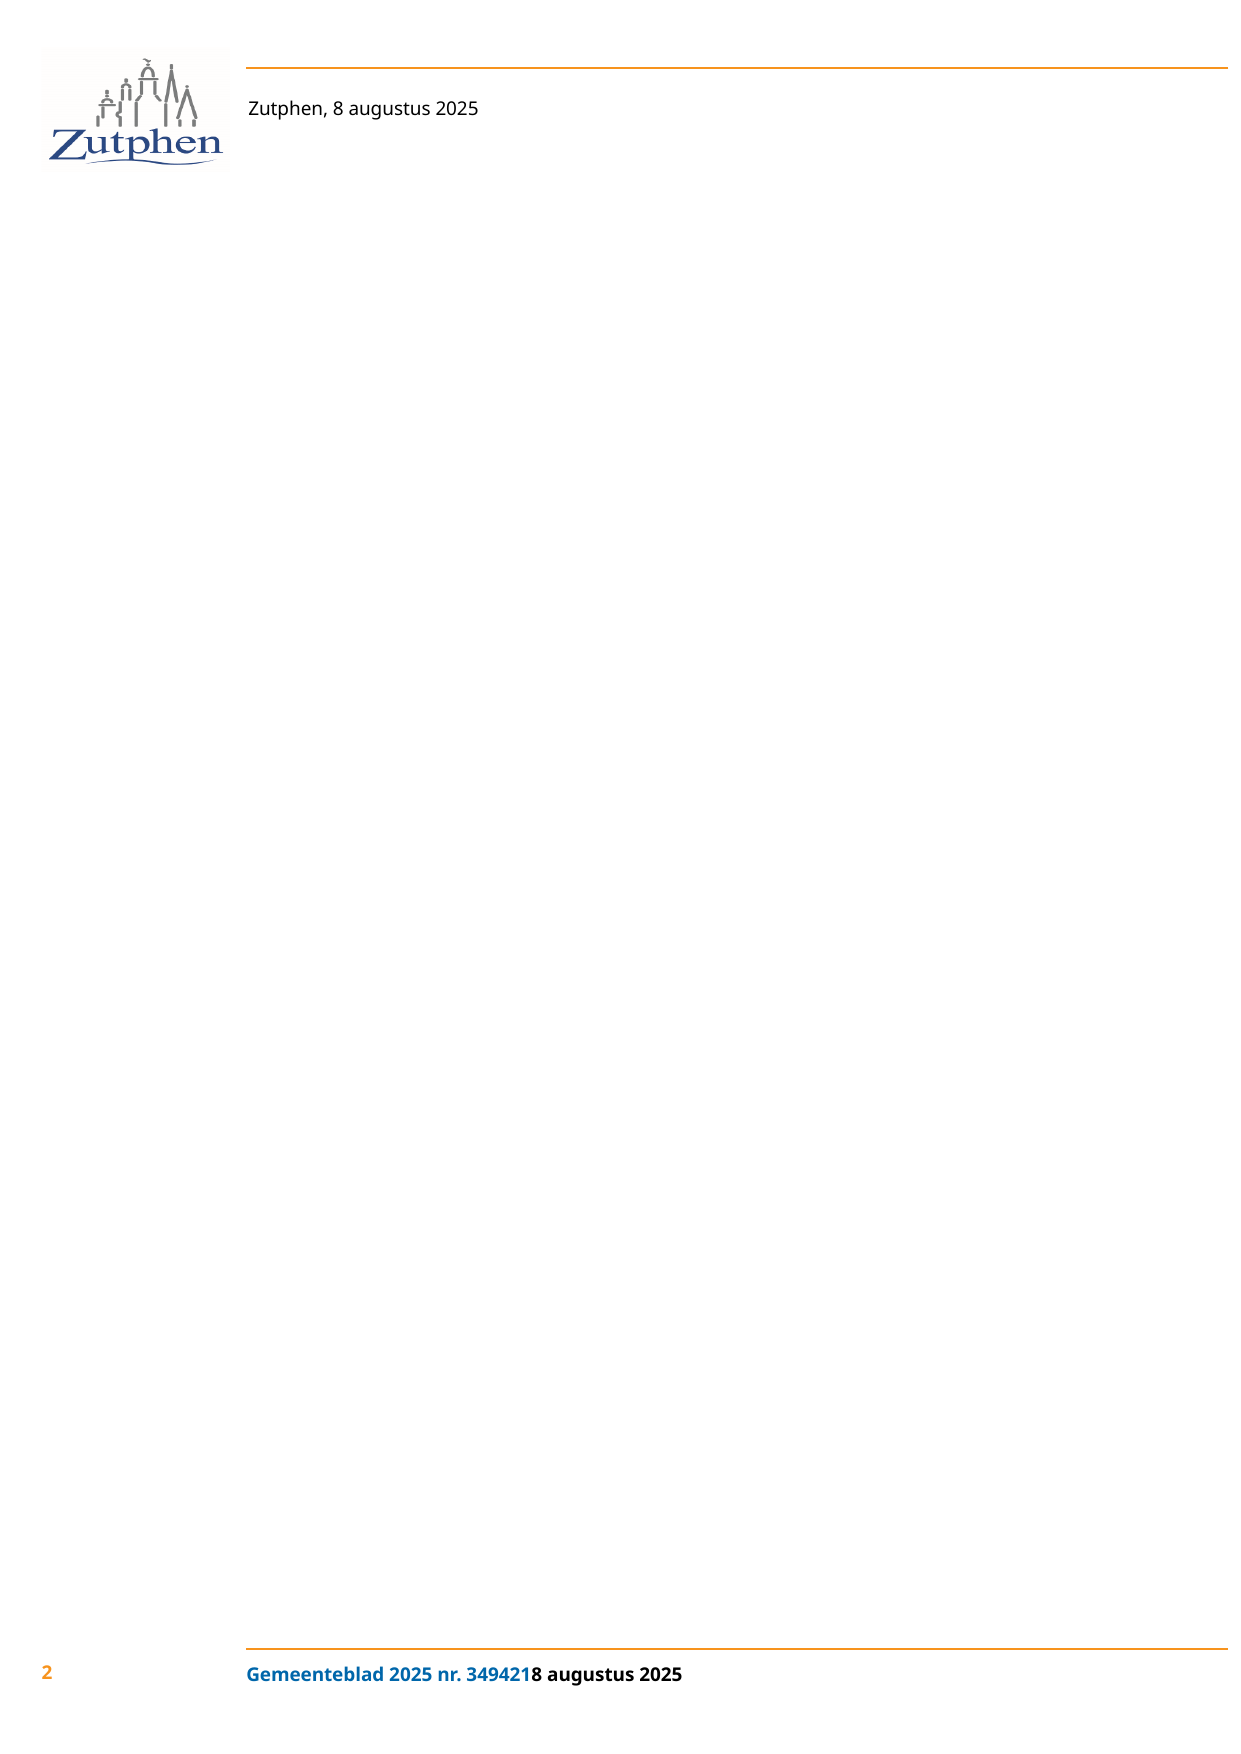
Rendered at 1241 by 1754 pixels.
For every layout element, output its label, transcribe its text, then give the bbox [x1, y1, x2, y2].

picture [41, 47, 231, 172]
text Zutphen, 8 augustus 2025 [248, 95, 1152, 121]
